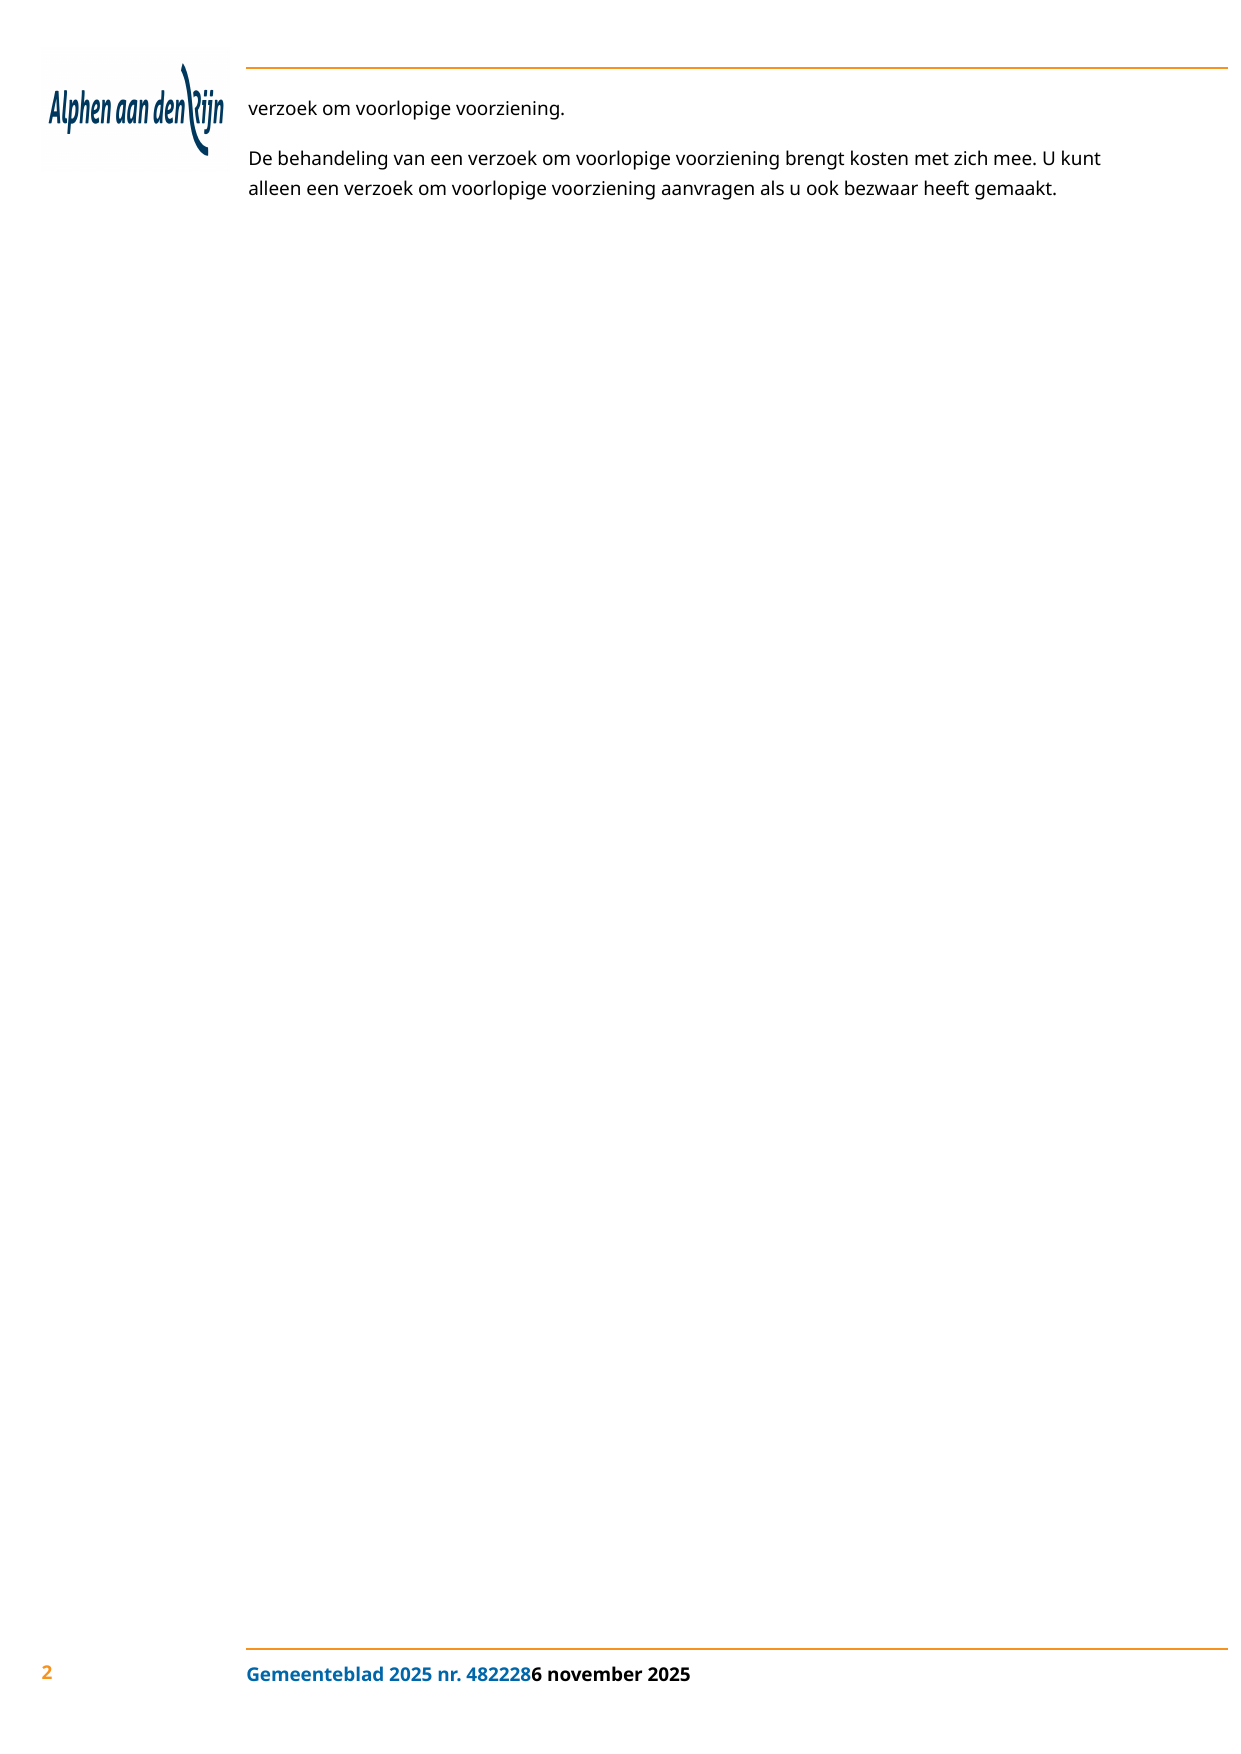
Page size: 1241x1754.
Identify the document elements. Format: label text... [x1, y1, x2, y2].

picture [41, 47, 231, 172]
text verzoek om voorlopige voorziening. [248, 95, 1152, 121]
text De behandeling van een verzoek om voorlopige voorziening brengt kosten met zich mee. U kunt alleen een verzoek om voorlopige voorziening aanvragen als u ook bezwaar heeft gemaakt. [248, 145, 1152, 201]
